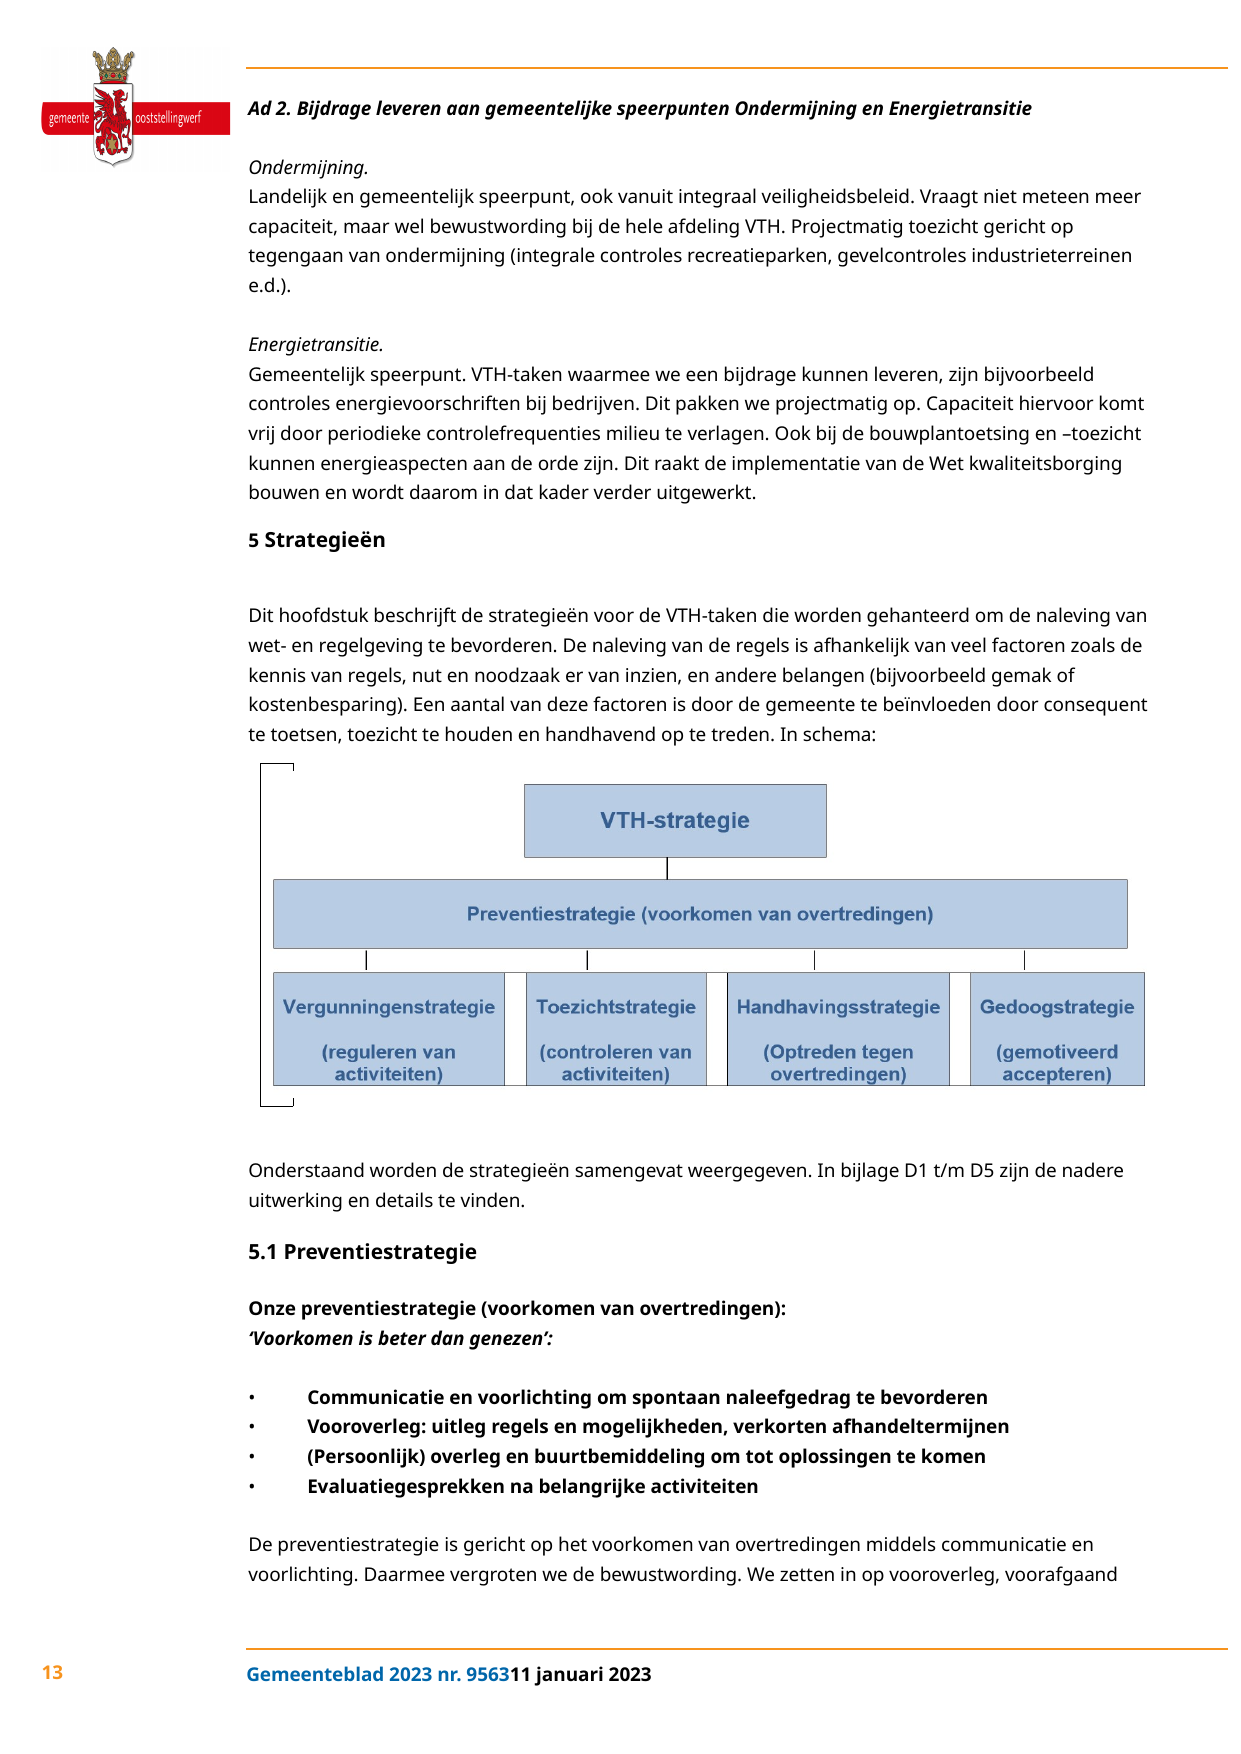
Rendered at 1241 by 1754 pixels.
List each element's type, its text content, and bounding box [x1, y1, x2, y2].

text Onderstaand worden de strategieën samengevat weergegeven. In bijlage D1 t/m D5 zijn de nadere uitwerking en details te vinden. [248, 1157, 1152, 1213]
table_header Onze preventiestrategie (voorkomen van overtredingen): ‘Voorkomen is beter dan genezen’: Communicatie en voorlichting om spontaan naleefgedrag te bevorderen Vooroverleg: uitleg regels en mogelijkheden, verkorten afhandeltermijnen (Persoonlijk) overleg en buurtbemiddeling om tot oplossingen te komen Evaluatiegesprekken na belangrijke activiteiten [248, 1295, 1152, 1499]
text De preventiestrategie is gericht op het voorkomen van overtredingen middels communicatie en voorlichting. Daarmee vergroten we de bewustwording. We zetten in op vooroverleg, voorafgaand [248, 1531, 1152, 1587]
text Dit hoofdstuk beschrijft de strategieën voor de VTH-taken die worden gehanteerd om de naleving van wet- en regelgeving te bevorderen. De naleving van de regels is afhankelijk van veel factoren zoals de kennis van regels, nut en noodzaak er van inzien, en andere belangen (bijvoorbeeld gemak of kostenbesparing). Een aantal van deze factoren is door de gemeente te beïnvloeden door consequent te toetsen, toezicht te houden en handhavend op te treden. In schema: [248, 603, 1152, 747]
text Landelijk en gemeentelijk speerpunt, ook vanuit integraal veiligheidsbeleid. Vraagt niet meteen meer capaciteit, maar wel bewustwording bij de hele afdeling VTH. Projectmatig toezicht gericht op tegengaan van ondermijning (integrale controles recreatieparken, gevelcontroles industrieterreinen e.d.). [248, 183, 1152, 298]
text Ondermijning. [248, 154, 1152, 180]
picture [268, 771, 1155, 1098]
text Energietransitie. [248, 331, 1152, 357]
text 5.1 Preventiestrategie [248, 1237, 1152, 1266]
picture [41, 47, 231, 172]
text 5 Strategieën [248, 525, 1152, 553]
text Gemeentelijk speerpunt. VTH-taken waarmee we een bijdrage kunnen leveren, zijn bijvoorbeeld controles energievoorschriften bij bedrijven. Dit pakken we projectmatig op. Capaciteit hiervoor komt vrij door periodieke controlefrequenties milieu te verlagen. Ook bij de bouwplantoetsing en –toezicht kunnen energieaspecten aan de orde zijn. Dit raakt de implementatie van de Wet kwaliteitsborging bouwen en wordt daarom in dat kader verder uitgewerkt. [248, 361, 1152, 505]
text Ad 2. Bijdrage leveren aan gemeentelijke speerpunten Ondermijning en Energietransitie [248, 95, 1152, 121]
